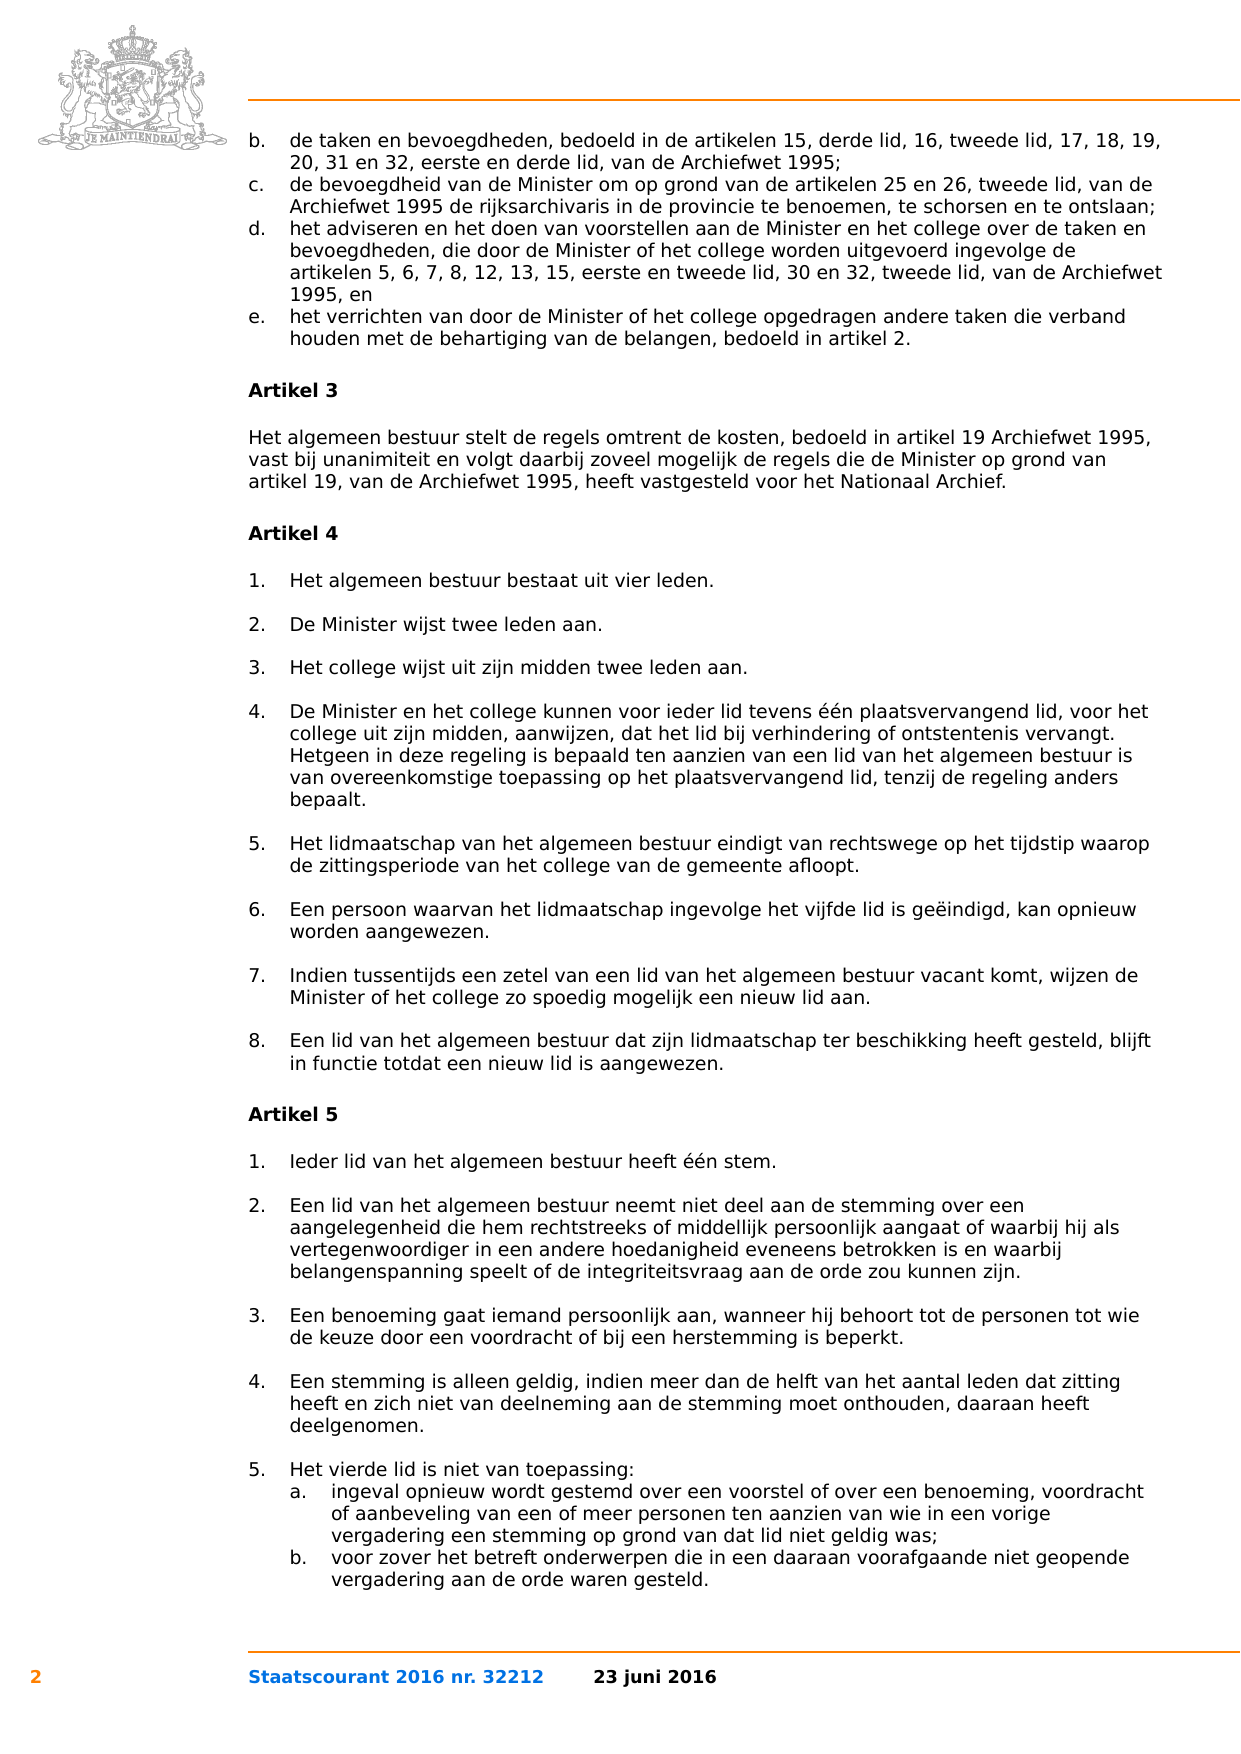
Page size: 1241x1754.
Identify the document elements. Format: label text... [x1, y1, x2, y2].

text 5. Het vierde lid is niet van toepassing: [248, 1459, 1163, 1481]
text 6. Een persoon waarvan het lidmaatschap ingevolge het vijfde lid is geëindigd, kan opnieuw worden aangewezen. [248, 899, 1163, 943]
text b. de taken en bevoegdheden, bedoeld in de artikelen 15, derde lid, 16, tweede lid, 17, 18, 19, 20, 31 en 32, eerste en derde lid, van de Archiefwet 1995; [248, 130, 1163, 174]
text 3. Het college wijst uit zijn midden twee leden aan. [248, 657, 1163, 679]
subtitle Artikel 4 [248, 523, 1163, 544]
text 8. Een lid van het algemeen bestuur dat zijn lidmaatschap ter beschikking heeft gesteld, blijft in functie totdat een nieuw lid is aangewezen. [248, 1030, 1163, 1074]
text 4. Een stemming is alleen geldig, indien meer dan de helft van het aantal leden dat zitting heeft en zich niet van deelneming aan de stemming moet onthouden, daaraan heeft deelgenomen. [248, 1371, 1163, 1437]
picture [38, 25, 227, 150]
text 1. Ieder lid van het algemeen bestuur heeft één stem. [248, 1151, 1163, 1173]
text c. de bevoegdheid van de Minister om op grond van de artikelen 25 en 26, tweede lid, van de Archiefwet 1995 de rijksarchivaris in de provincie te benoemen, te schorsen en te ontslaan; [248, 174, 1163, 218]
text 2. Een lid van het algemeen bestuur neemt niet deel aan de stemming over een aangelegenheid die hem rechtstreeks of middellijk persoonlijk aangaat of waarbij hij als vertegenwoordiger in een andere hoedanigheid eveneens betrokken is en waarbij belangenspanning speelt of de integriteitsvraag aan de orde zou kunnen zijn. [248, 1195, 1163, 1283]
text 5. Het lidmaatschap van het algemeen bestuur eindigt van rechtswege op het tijdstip waarop de zittingsperiode van het college van de gemeente afloopt. [248, 833, 1163, 877]
text 3. Een benoeming gaat iemand persoonlijk aan, wanneer hij behoort tot de personen tot wie de keuze door een voordracht of bij een herstemming is beperkt. [248, 1305, 1163, 1349]
text e. het verrichten van door de Minister of het college opgedragen andere taken die verband houden met de behartiging van de belangen, bedoeld in artikel 2. [248, 306, 1163, 350]
subtitle Artikel 3 [248, 380, 1163, 402]
text d. het adviseren en het doen van voorstellen aan de Minister en het college over de taken en bevoegdheden, die door de Minister of het college worden uitgevoerd ingevolge de artikelen 5, 6, 7, 8, 12, 13, 15, eerste en tweede lid, 30 en 32, tweede lid, van de Archiefwet 1995, en [248, 218, 1163, 306]
text 4. De Minister en het college kunnen voor ieder lid tevens één plaatsvervangend lid, voor het college uit zijn midden, aanwijzen, dat het lid bij verhindering of ontstentenis vervangt. Hetgeen in deze regeling is bepaald ten aanzien van een lid van het algemeen bestuur is van overeenkomstige toepassing op het plaatsvervangend lid, tenzij de regeling anders bepaalt. [248, 701, 1163, 811]
subtitle Artikel 5 [248, 1104, 1163, 1126]
text b. voor zover het betreft onderwerpen die in een daaraan voorafgaande niet geopende vergadering aan de orde waren gesteld. [289, 1547, 1163, 1591]
text 7. Indien tussentijds een zetel van een lid van het algemeen bestuur vacant komt, wijzen de Minister of het college zo spoedig mogelijk een nieuw lid aan. [248, 964, 1163, 1008]
text a. ingeval opnieuw wordt gestemd over een voorstel of over een benoeming, voordracht of aanbeveling van een of meer personen ten aanzien van wie in een vorige vergadering een stemming op grond van dat lid niet geldig was; [289, 1481, 1163, 1547]
text 1. Het algemeen bestuur bestaat uit vier leden. [248, 569, 1163, 592]
text Het algemeen bestuur stelt de regels omtrent de kosten, bedoeld in artikel 19 Archiefwet 1995, vast bij unanimiteit en volgt daarbij zoveel mogelijk de regels die de Minister op grond van artikel 19, van de Archiefwet 1995, heeft vastgesteld voor het Nationaal Archief. [248, 427, 1163, 493]
text 2. De Minister wijst twee leden aan. [248, 613, 1163, 635]
